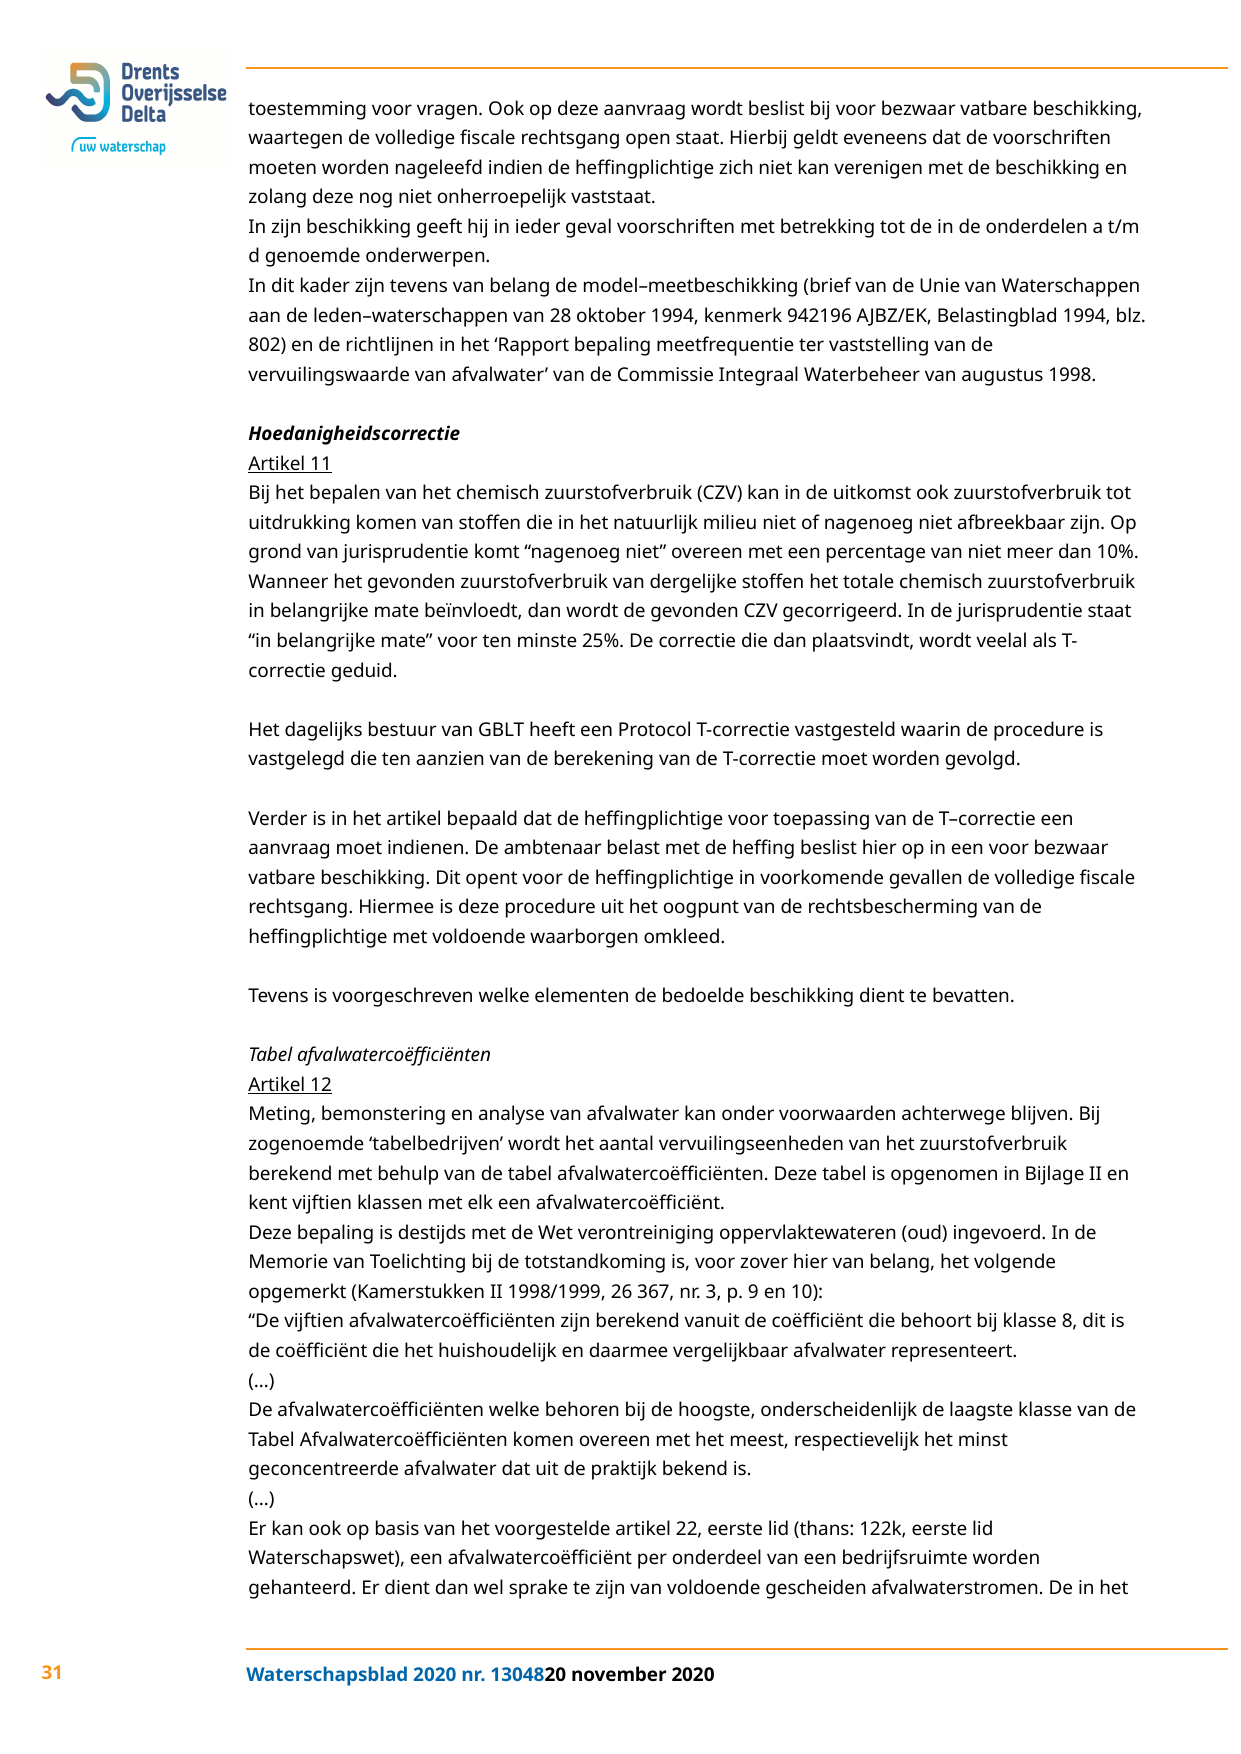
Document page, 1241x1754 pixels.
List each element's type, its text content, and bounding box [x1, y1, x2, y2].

text Verder is in het artikel bepaald dat de heffingplichtige voor toepassing van de T–correctie een aanvraag moet indienen. De ambtenaar belast met de heffing beslist hier op in een voor bezwaar vatbare beschikking. Dit opent voor de heffingplichtige in voorkomende gevallen de volledige fiscale rechtsgang. Hiermee is deze procedure uit het oogpunt van de rechtsbescherming van de heffingplichtige met voldoende waarborgen omkleed. [248, 805, 1152, 949]
text Hoedanigheidscorrectie [248, 420, 1152, 446]
text “De vijftien afvalwatercoëfficiënten zijn berekend vanuit de coëfficiënt die behoort bij klasse 8, dit is de coëfficiënt die het huishoudelijk en daarmee vergelijkbaar afvalwater representeert. [248, 1308, 1152, 1363]
text In dit kader zijn tevens van belang de model–meetbeschikking (brief van de Unie van Waterschappen aan de leden–waterschappen van 28 oktober 1994, kenmerk 942196 AJBZ/EK, Belastingblad 1994, blz. 802) en de richtlijnen in het ‘Rapport bepaling meetfrequentie ter vaststelling van de vervuilingswaarde van afvalwater’ van de Commissie Integraal Waterbeheer van augustus 1998. [248, 272, 1152, 387]
text Het dagelijks bestuur van GBLT heeft een Protocol T-correctie vastgesteld waarin de procedure is vastgelegd die ten aanzien van de berekening van de T-correctie moet worden gevolgd. [248, 716, 1152, 771]
text Tabel afvalwatercoëfficiënten [248, 1041, 1152, 1067]
text Artikel 11 [248, 450, 1152, 476]
text In zijn beschikking geeft hij in ieder geval voorschriften met betrekking tot de in de onderdelen a t/m d genoemde onderwerpen. [248, 213, 1152, 268]
text De afvalwatercoëfficiënten welke behoren bij de hoogste, onderscheidenlijk de laagste klasse van de Tabel Afvalwatercoëfficiënten komen overeen met het meest, respectievelijk het minst geconcentreerde afvalwater dat uit de praktijk bekend is. [248, 1396, 1152, 1481]
text Deze bepaling is destijds met de Wet verontreiniging oppervlaktewateren (oud) ingevoerd. In de Memorie van Toelichting bij de totstandkoming is, voor zover hier van belang, het volgende opgemerkt (Kamerstukken II 1998/1999, 26 367, nr. 3, p. 9 en 10): [248, 1219, 1152, 1304]
text Er kan ook op basis van het voorgestelde artikel 22, eerste lid (thans: 122k, eerste lid Waterschapswet), een afvalwatercoëfficiënt per onderdeel van een bedrijfsruimte worden gehanteerd. Er dient dan wel sprake te zijn van voldoende gescheiden afvalwaterstromen. De in het [248, 1515, 1152, 1600]
text (…) [248, 1367, 1152, 1393]
text (…) [248, 1485, 1152, 1511]
picture [41, 47, 231, 172]
text Tevens is voorgeschreven welke elementen de bedoelde beschikking dient te bevatten. [248, 982, 1152, 1008]
text Meting, bemonstering en analyse van afvalwater kan onder voorwaarden achterwege blijven. Bij zogenoemde ‘tabelbedrijven’ wordt het aantal vervuilingseenheden van het zuurstofverbruik berekend met behulp van de tabel afvalwatercoëfficiënten. Deze tabel is opgenomen in Bijlage II en kent vijftien klassen met elk een afvalwatercoëfficiënt. [248, 1101, 1152, 1215]
text Bij het bepalen van het chemisch zuurstofverbruik (CZV) kan in de uitkomst ook zuurstofverbruik tot uitdrukking komen van stoffen die in het natuurlijk milieu niet of nagenoeg niet afbreekbaar zijn. Op grond van jurisprudentie komt “nagenoeg niet” overeen met een percentage van niet meer dan 10%. Wanneer het gevonden zuurstofverbruik van dergelijke stoffen het totale chemisch zuurstofverbruik in belangrijke mate beïnvloedt, dan wordt de gevonden CZV gecorrigeerd. In de jurisprudentie staat “in belangrijke mate” voor ten minste 25%. De correctie die dan plaatsvindt, wordt veelal als T-correctie geduid. [248, 479, 1152, 683]
text Artikel 12 [248, 1071, 1152, 1097]
text toestemming voor vragen. Ook op deze aanvraag wordt beslist bij voor bezwaar vatbare beschikking, waartegen de volledige fiscale rechtsgang open staat. Hierbij geldt eveneens dat de voorschriften moeten worden nageleefd indien de heffingplichtige zich niet kan verenigen met de beschikking en zolang deze nog niet onherroepelijk vaststaat. [248, 95, 1152, 209]
